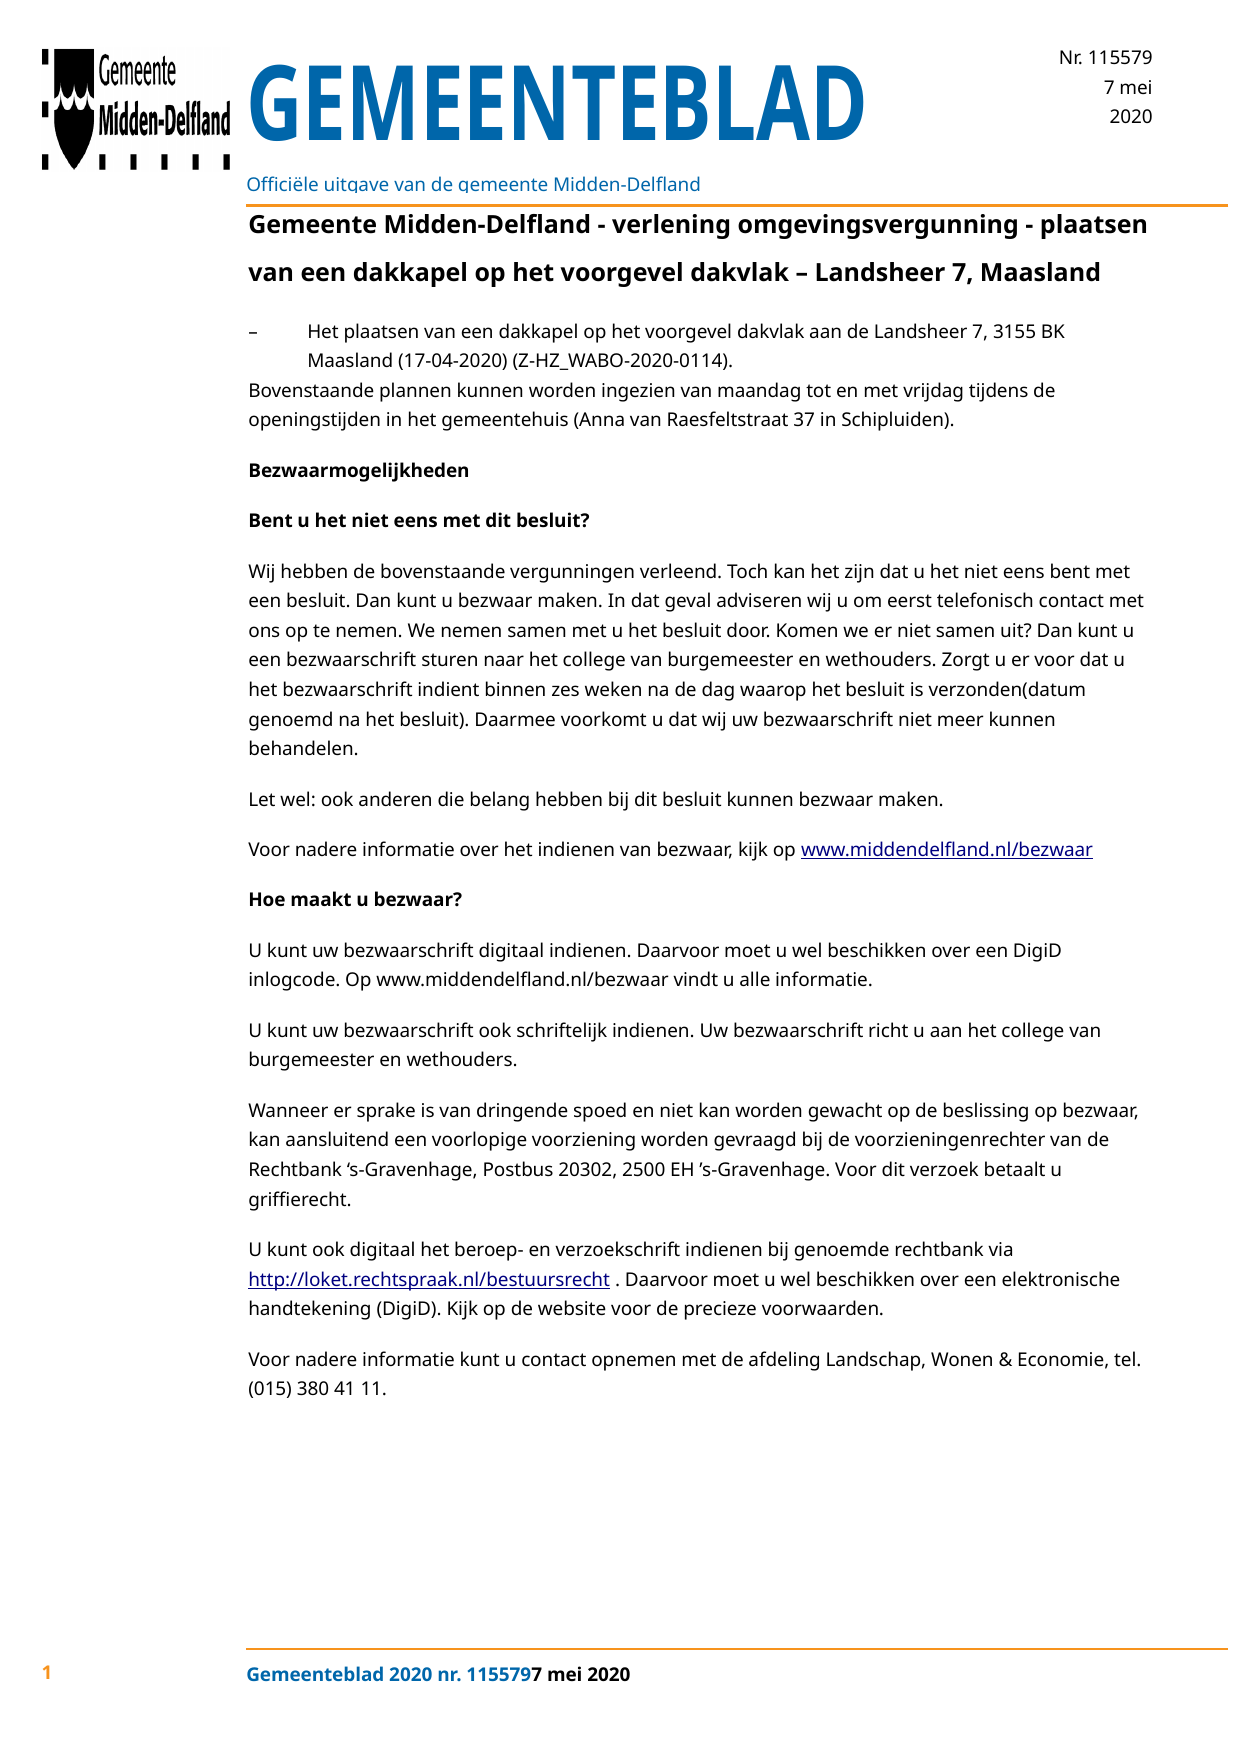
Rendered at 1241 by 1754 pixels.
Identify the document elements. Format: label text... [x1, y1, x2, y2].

text Hoe maakt u bezwaar? [248, 887, 1152, 912]
text Bent u het niet eens met dit besluit? [248, 507, 1152, 533]
text U kunt ook digitaal het beroep- en verzoekschrift indienen bij genoemde rechtbank via http://loket.rechtspraak.nl/bestuursrecht . Daarvoor moet u wel beschikken over een elektronische handtekening (DigiD). Kijk op de website voor de precieze voorwaarden. [248, 1236, 1152, 1321]
text Voor nadere informatie kunt u contact opnemen met de afdeling Landschap, Wonen & Economie, tel. (015) 380 41 11. [248, 1346, 1152, 1401]
picture [41, 47, 231, 172]
text Voor nadere informatie over het indienen van bezwaar, kijk op www.middendelfland.nl/bezwaar [248, 836, 1152, 862]
text U kunt uw bezwaarschrift ook schriftelijk indienen. Uw bezwaarschrift richt u aan het college van burgemeester en wethouders. [248, 1017, 1152, 1072]
text Wij hebben de bovenstaande vergunningen verleend. Toch kan het zijn dat u het niet eens bent met een besluit. Dan kunt u bezwaar maken. In dat geval adviseren wij u om eerst telefonisch contact met ons op te nemen. We nemen samen met u het besluit door. Komen we er niet samen uit? Dan kunt u een bezwaarschrift sturen naar het college van burgemeester en wethouders. Zorgt u er voor dat u het bezwaarschrift indient binnen zes weken na de dag waarop het besluit is verzonden(datum genoemd na het besluit). Daarmee voorkomt u dat wij uw bezwaarschrift niet meer kunnen behandelen. [248, 558, 1152, 761]
text Bezwaarmogelijkheden [248, 457, 1152, 483]
text Gemeente Midden-Delfland - verlening omgevingsvergunning - plaatsen van een dakkapel op het voorgevel dakvlak – Landsheer 7, Maasland [248, 207, 1152, 288]
text Wanneer er sprake is van dringende spoed en niet kan worden gewacht op de beslissing op bezwaar, kan aansluitend een voorlopige voorziening worden gevraagd bij de voorzieningenrechter van de Rechtbank ‘s-Gravenhage, Postbus 20302, 2500 EH ’s-Gravenhage. Voor dit verzoek betaalt u griffierecht. [248, 1097, 1152, 1212]
text Let wel: ook anderen die belang hebben bij dit besluit kunnen bezwaar maken. [248, 786, 1152, 812]
text U kunt uw bezwaarschrift digitaal indienen. Daarvoor moet u wel beschikken over een DigiD inlogcode. Op www.middendelfland.nl/bezwaar vindt u alle informatie. [248, 937, 1152, 992]
list Het plaatsen van een dakkapel op het voorgevel dakvlak aan de Landsheer 7, 3155 BK Maasland (17-04-2020) (Z-HZ_WABO-2020-0114). [248, 318, 1152, 373]
text Bovenstaande plannen kunnen worden ingezien van maandag tot en met vrijdag tijdens de openingstijden in het gemeentehuis (Anna van Raesfeltstraat 37 in Schipluiden). [248, 377, 1152, 432]
